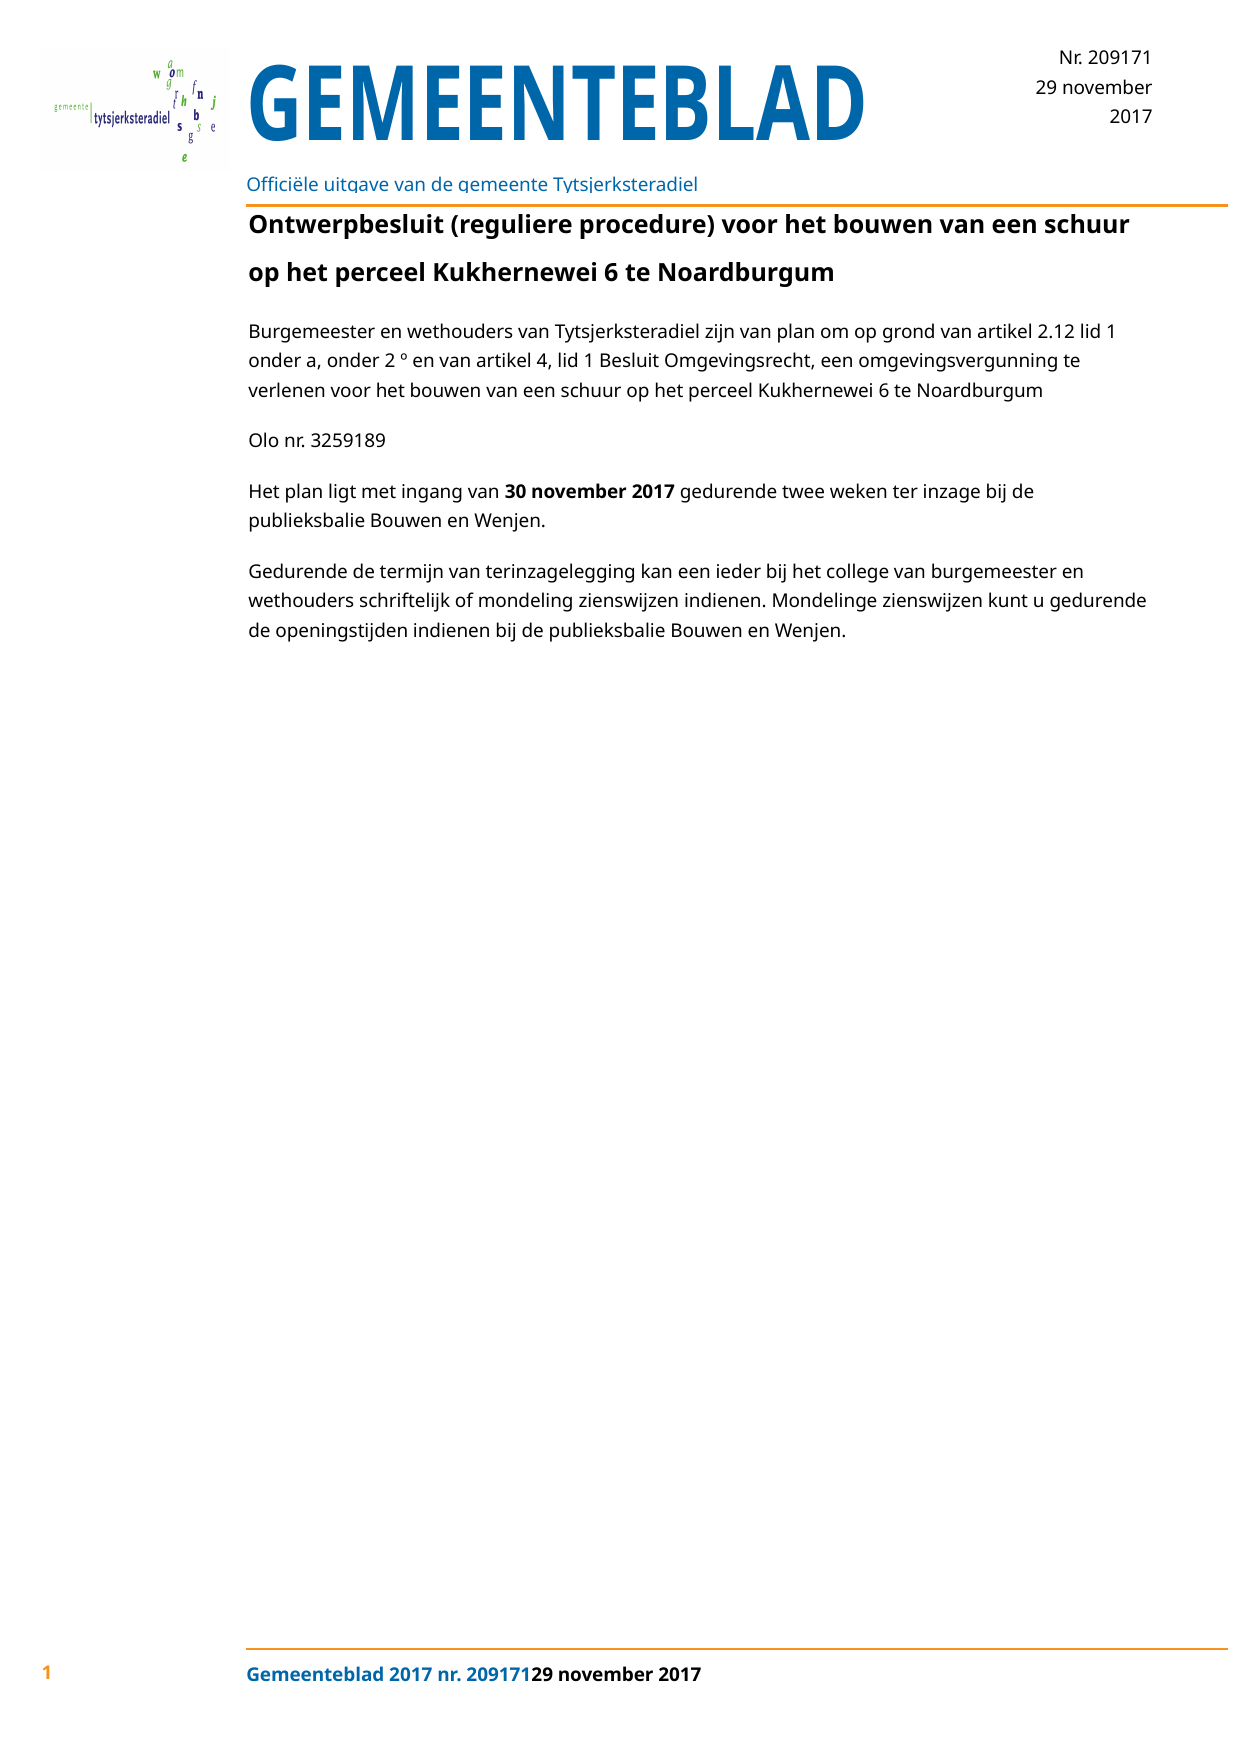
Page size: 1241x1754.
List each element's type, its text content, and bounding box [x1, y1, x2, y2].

text Olo nr. 3259189 [248, 427, 1152, 453]
text Het plan ligt met ingang van 30 november 2017 gedurende twee weken ter inzage bij de publieksbalie Bouwen en Wenjen. [248, 478, 1152, 533]
text Burgemeester en wethouders van Tytsjerksteradiel zijn van plan om op grond van artikel 2.12 lid 1 onder a, onder 2 º en van artikel 4, lid 1 Besluit Omgevingsrecht, een omgevingsvergunning te verlenen voor het bouwen van een schuur op het perceel Kukhernewei 6 te Noardburgum [248, 318, 1152, 403]
text Ontwerpbesluit (reguliere procedure) voor het bouwen van een schuur op het perceel Kukhernewei 6 te Noardburgum [248, 207, 1152, 288]
picture [41, 47, 231, 172]
text Gedurende de termijn van terinzagelegging kan een ieder bij het college van burgemeester en wethouders schriftelijk of mondeling zienswijzen indienen. Mondelinge zienswijzen kunt u gedurende de openingstijden indienen bij de publieksbalie Bouwen en Wenjen. [248, 558, 1152, 643]
